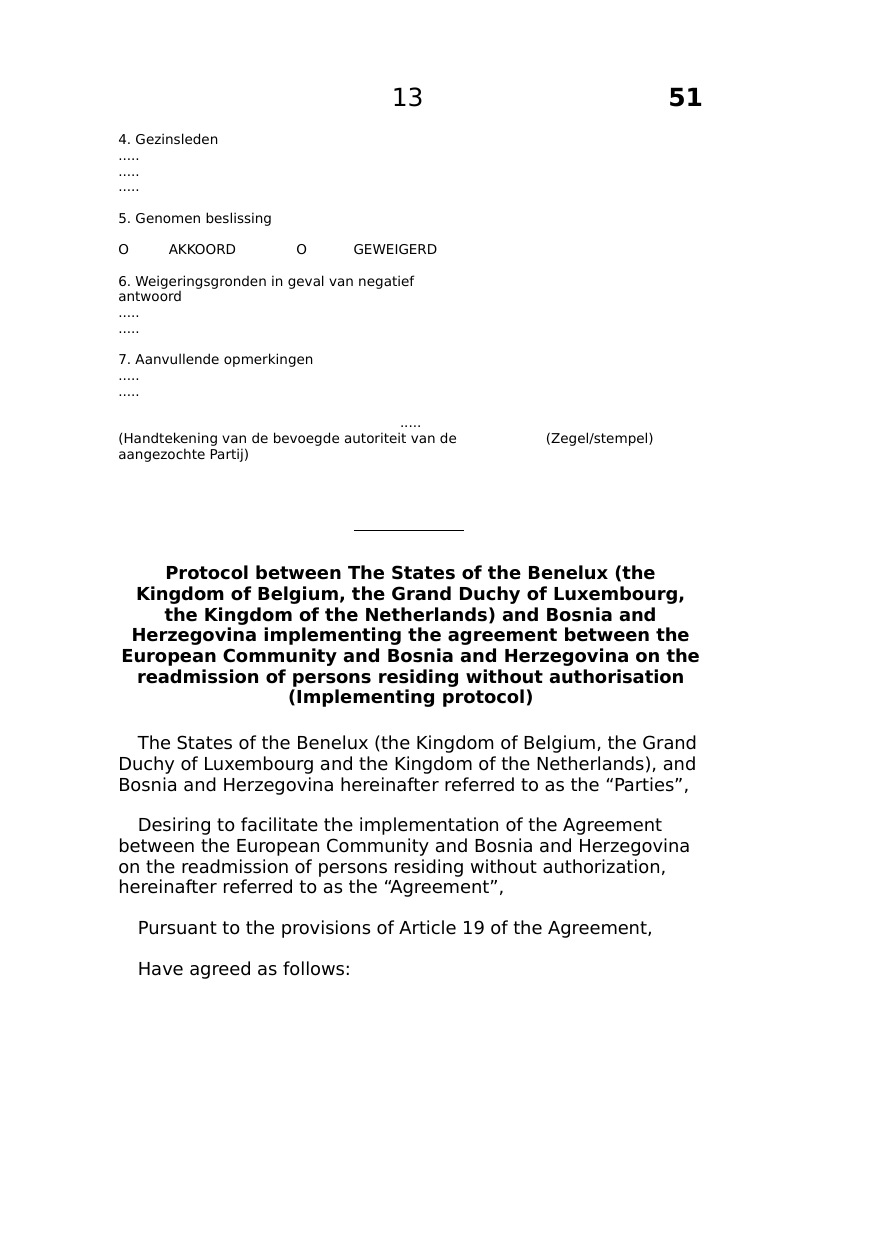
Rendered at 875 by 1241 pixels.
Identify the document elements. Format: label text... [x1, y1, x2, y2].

table_cell [443, 258, 540, 273]
table_cell [443, 274, 540, 305]
table_cell [540, 163, 703, 179]
text The States of the Benelux (the Kingdom of Belgium, the Grand Duchy of Luxembourg and the Kingdom of the Netherlands), and Bosnia and Herzegovina hereinafter referred to as the “Parties”, [118, 733, 703, 795]
table_cell [348, 258, 443, 273]
table_cell ..... [118, 415, 703, 431]
table_cell [540, 195, 703, 211]
table_cell [443, 148, 540, 163]
text Desiring to facilitate the implementation of the Agreement between the European Community and Bosnia and Herzegovina on the readmission of persons residing without authorization, hereinafter referred to as the “Agreement”, [118, 815, 703, 898]
table_cell ..... [118, 368, 443, 383]
table_cell ..... [118, 148, 443, 163]
table_cell [443, 195, 540, 211]
table_cell [163, 258, 290, 273]
table_cell [290, 258, 347, 273]
table_cell [540, 274, 703, 305]
table_cell 4. Gezinsleden [118, 132, 443, 148]
table_cell [443, 179, 540, 195]
table_cell ..... [118, 305, 703, 321]
table_cell [540, 132, 703, 148]
table_cell ..... [118, 163, 443, 179]
text Have agreed as follows: [118, 959, 703, 979]
text Pursuant to the provisions of Article 19 of the Agreement, [118, 918, 703, 939]
table_cell [540, 258, 703, 273]
table_cell [540, 148, 703, 163]
table_cell 5. Genomen beslissing [118, 211, 443, 226]
table_cell [443, 368, 540, 383]
table_cell 7. Aanvullende opmerkingen [118, 352, 703, 368]
table_cell O [118, 242, 163, 258]
table_cell 6. Weigeringsgronden in geval van negatief antwoord [118, 274, 443, 305]
table_cell [443, 226, 540, 242]
table_cell ..... [118, 384, 703, 399]
table_cell GEWEIGERD [348, 242, 703, 258]
table_cell [118, 399, 703, 415]
table_cell ..... [118, 321, 703, 336]
table_cell [540, 368, 703, 383]
table_cell [118, 226, 443, 242]
table_cell [540, 211, 703, 226]
subtitle Protocol between The States of the Benelux (the Kingdom of Belgium, the Grand Duchy of Luxembourg, the Kingdom of the Netherlands) and Bosnia and Herzegovina implementing the agreement between the European Community and Bosnia and Herzegovina on the readmission of persons residing without authorisation (Implementing protocol) [118, 563, 703, 708]
table_cell AKKOORD [163, 242, 290, 258]
table_cell [443, 132, 540, 148]
table_cell [540, 179, 703, 195]
table_cell (Handtekening van de bevoegde autoriteit van de aangezochte Partij) [118, 431, 540, 462]
table_cell [443, 211, 540, 226]
table_cell [118, 336, 703, 352]
table_cell [118, 195, 443, 211]
table_cell [118, 258, 163, 273]
table_cell [540, 226, 703, 242]
table_cell [443, 163, 540, 179]
table_cell ..... [118, 179, 443, 195]
table_cell (Zegel/stempel) [540, 431, 703, 462]
table_cell O [290, 242, 347, 258]
